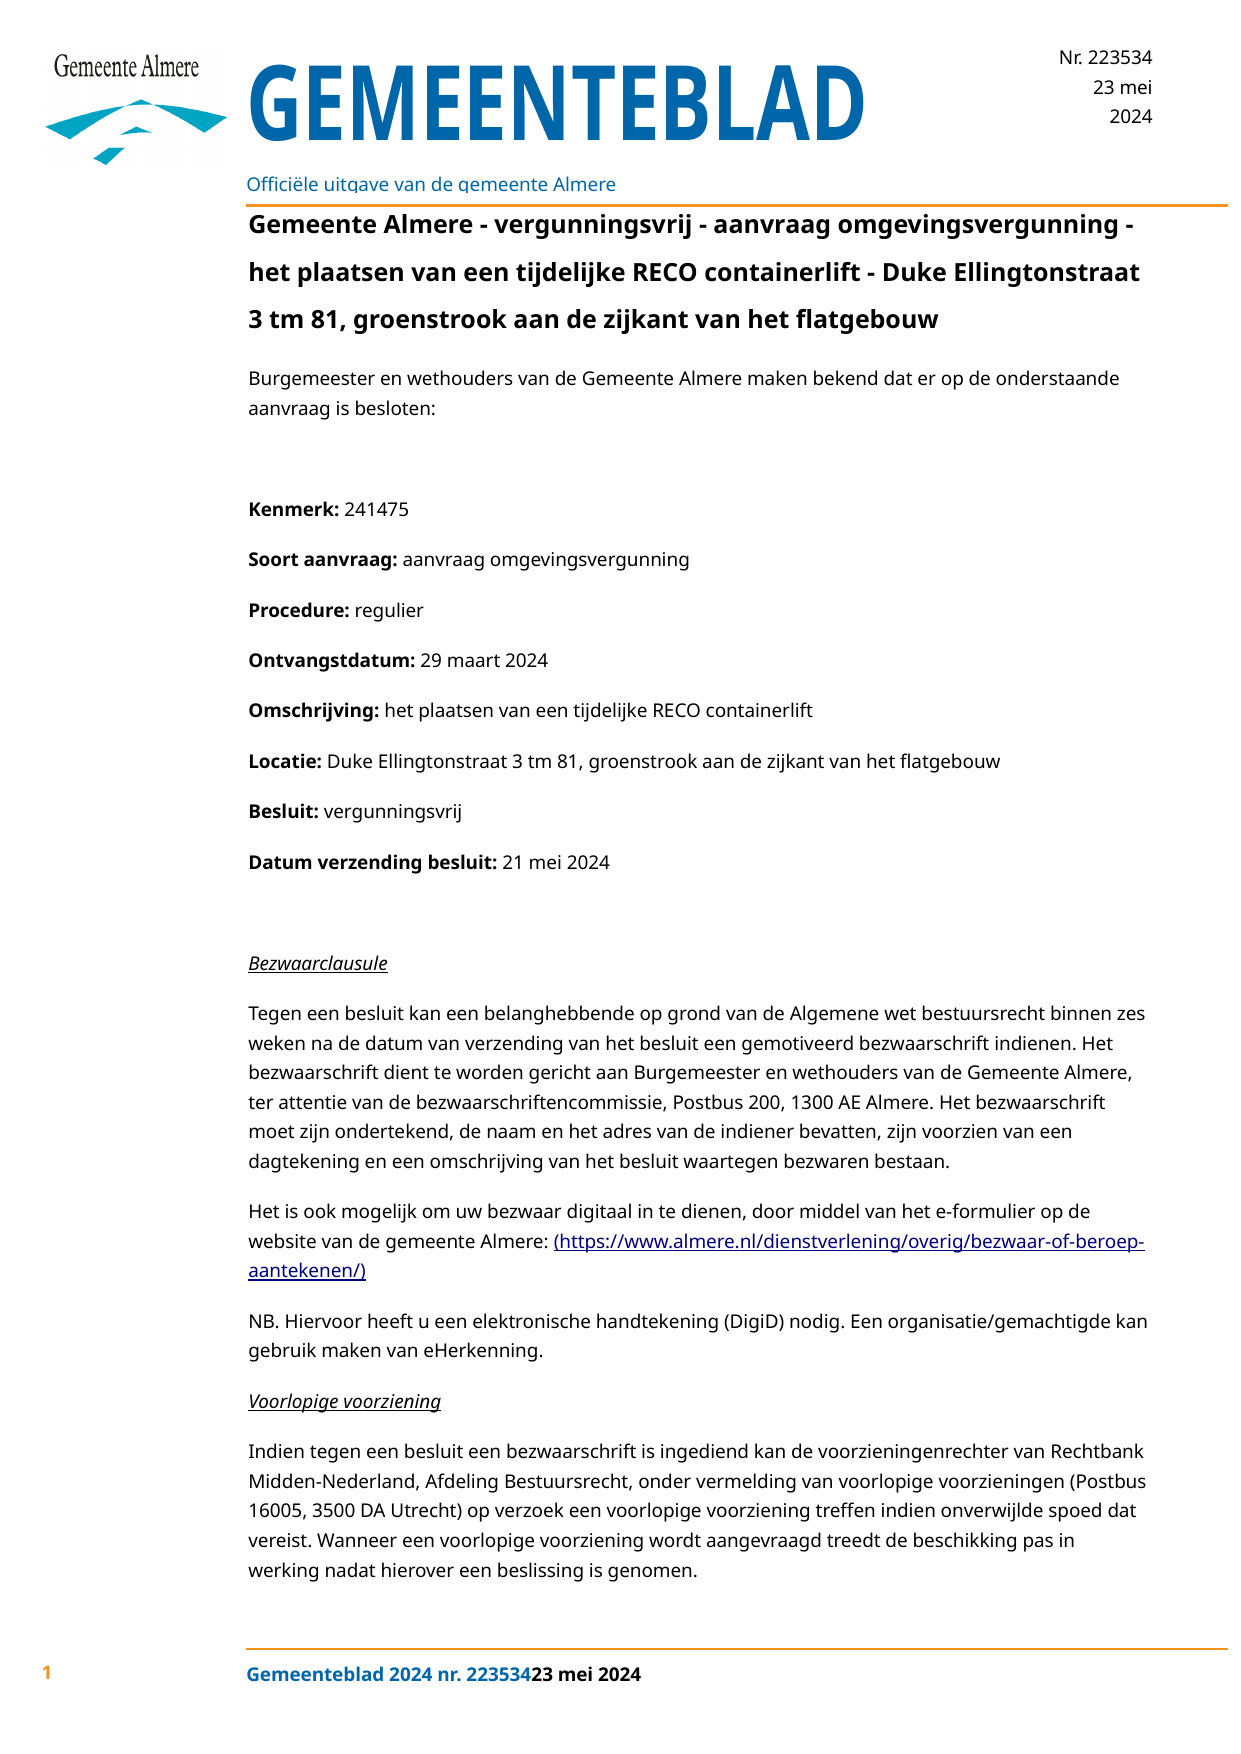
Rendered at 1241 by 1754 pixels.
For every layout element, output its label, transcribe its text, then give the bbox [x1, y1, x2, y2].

text Procedure: regulier [248, 597, 1152, 622]
text Soort aanvraag: aanvraag omgevingsvergunning [248, 546, 1152, 572]
text Het is ook mogelijk om uw bezwaar digitaal in te dienen, door middel van het e-formulier op de website van de gemeente Almere: (https://www.almere.nl/dienstverlening/overig/bezwaar-of-beroep-aantekenen/) [248, 1198, 1152, 1283]
picture [41, 47, 231, 172]
text Voorlopige voorziening [248, 1388, 1152, 1414]
text Kenmerk: 241475 [248, 496, 1152, 522]
text NB. Hiervoor heeft u een elektronische handtekening (DigiD) nodig. Een organisatie/gemachtigde kan gebruik maken van eHerkenning. [248, 1308, 1152, 1363]
text Locatie: Duke Ellingtonstraat 3 tm 81, groenstrook aan de zijkant van het flatgebouw [248, 748, 1152, 774]
text Datum verzending besluit: 21 mei 2024 [248, 849, 1152, 874]
text Ontvangstdatum: 29 maart 2024 [248, 647, 1152, 673]
text Gemeente Almere - vergunningsvrij - aanvraag omgevingsvergunning - het plaatsen van een tijdelijke RECO containerlift - Duke Ellingtonstraat 3 tm 81, groenstrook aan de zijkant van het flatgebouw [248, 207, 1152, 336]
text Besluit: vergunningsvrij [248, 798, 1152, 824]
text Indien tegen een besluit een bezwaarschrift is ingediend kan de voorzieningenrechter van Rechtbank Midden-Nederland, Afdeling Bestuursrecht, onder vermelding van voorlopige voorzieningen (Postbus 16005, 3500 DA Utrecht) op verzoek een voorlopige voorziening treffen indien onverwijlde spoed dat vereist. Wanneer een voorlopige voorziening wordt aangevraagd treedt de beschikking pas in werking nadat hierover een beslissing is genomen. [248, 1438, 1152, 1582]
text Bezwaarclausule [248, 950, 1152, 975]
text Tegen een besluit kan een belanghebbende op grond van de Algemene wet bestuursrecht binnen zes weken na de datum van verzending van het besluit een gemotiveerd bezwaarschrift indienen. Het bezwaarschrift dient te worden gericht aan Burgemeester en wethouders van de Gemeente Almere, ter attentie van de bezwaarschriftencommissie, Postbus 200, 1300 AE Almere. Het bezwaarschrift moet zijn ondertekend, de naam en het adres van de indiener bevatten, zijn voorzien van een dagtekening en een omschrijving van het besluit waartegen bezwaren bestaan. [248, 1000, 1152, 1174]
text Burgemeester en wethouders van de Gemeente Almere maken bekend dat er op de onderstaande aanvraag is besloten: [248, 366, 1152, 421]
text Omschrijving: het plaatsen van een tijdelijke RECO containerlift [248, 698, 1152, 723]
